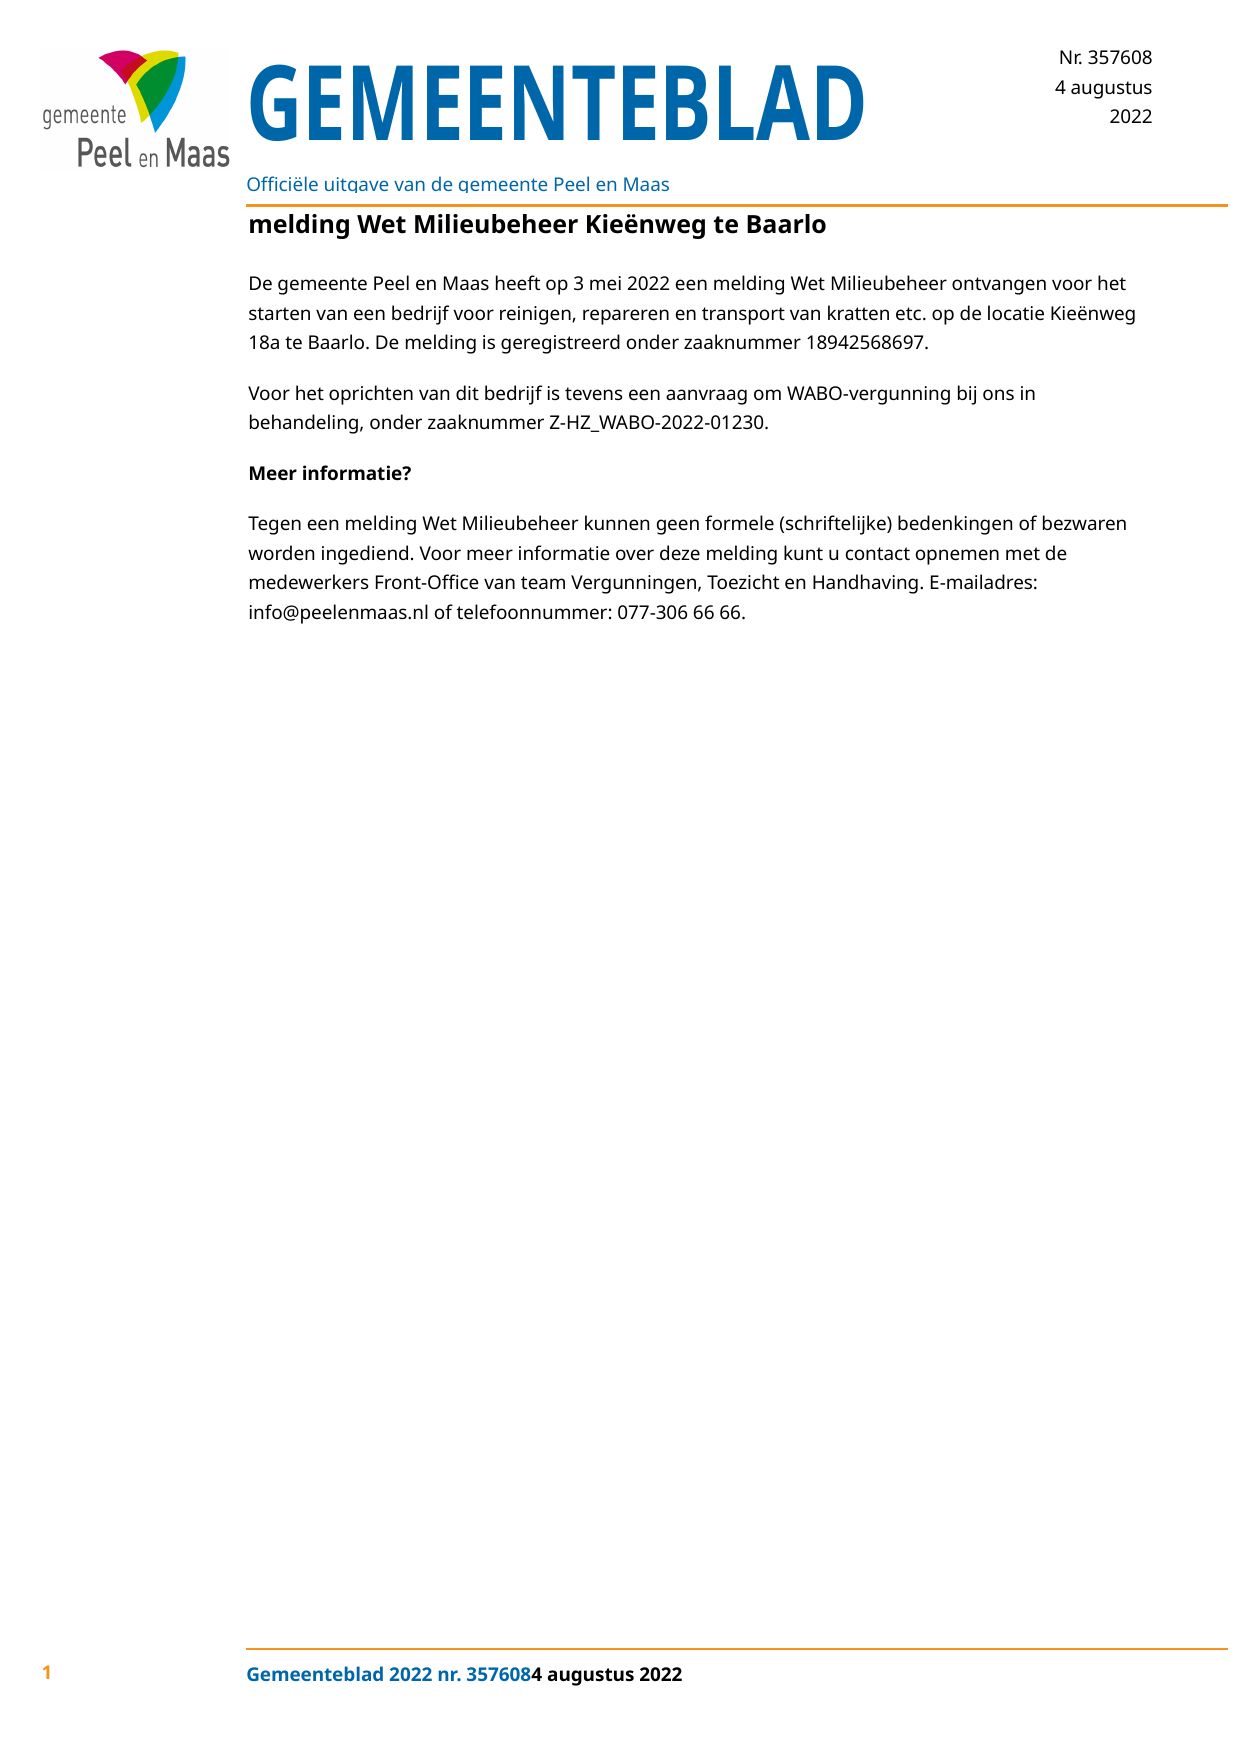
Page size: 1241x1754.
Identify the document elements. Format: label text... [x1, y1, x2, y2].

picture [41, 47, 231, 172]
text Tegen een melding Wet Milieubeheer kunnen geen formele (schriftelijke) bedenkingen of bezwaren worden ingediend. Voor meer informatie over deze melding kunt u contact opnemen met de medewerkers Front-Office van team Vergunningen, Toezicht en Handhaving. E-mailadres: info@peelenmaas.nl of telefoonnummer: 077-306 66 66. [248, 510, 1152, 625]
text Voor het oprichten van dit bedrijf is tevens een aanvraag om WABO-vergunning bij ons in behandeling, onder zaaknummer Z-HZ_WABO-2022-01230. [248, 380, 1152, 435]
text Meer informatie? [248, 460, 1152, 486]
text De gemeente Peel en Maas heeft op 3 mei 2022 een melding Wet Milieubeheer ontvangen voor het starten van een bedrijf voor reinigen, repareren en transport van kratten etc. op de locatie Kieënweg 18a te Baarlo. De melding is geregistreerd onder zaaknummer 18942568697. [248, 270, 1152, 355]
text melding Wet Milieubeheer Kieënweg te Baarlo [248, 207, 1152, 241]
